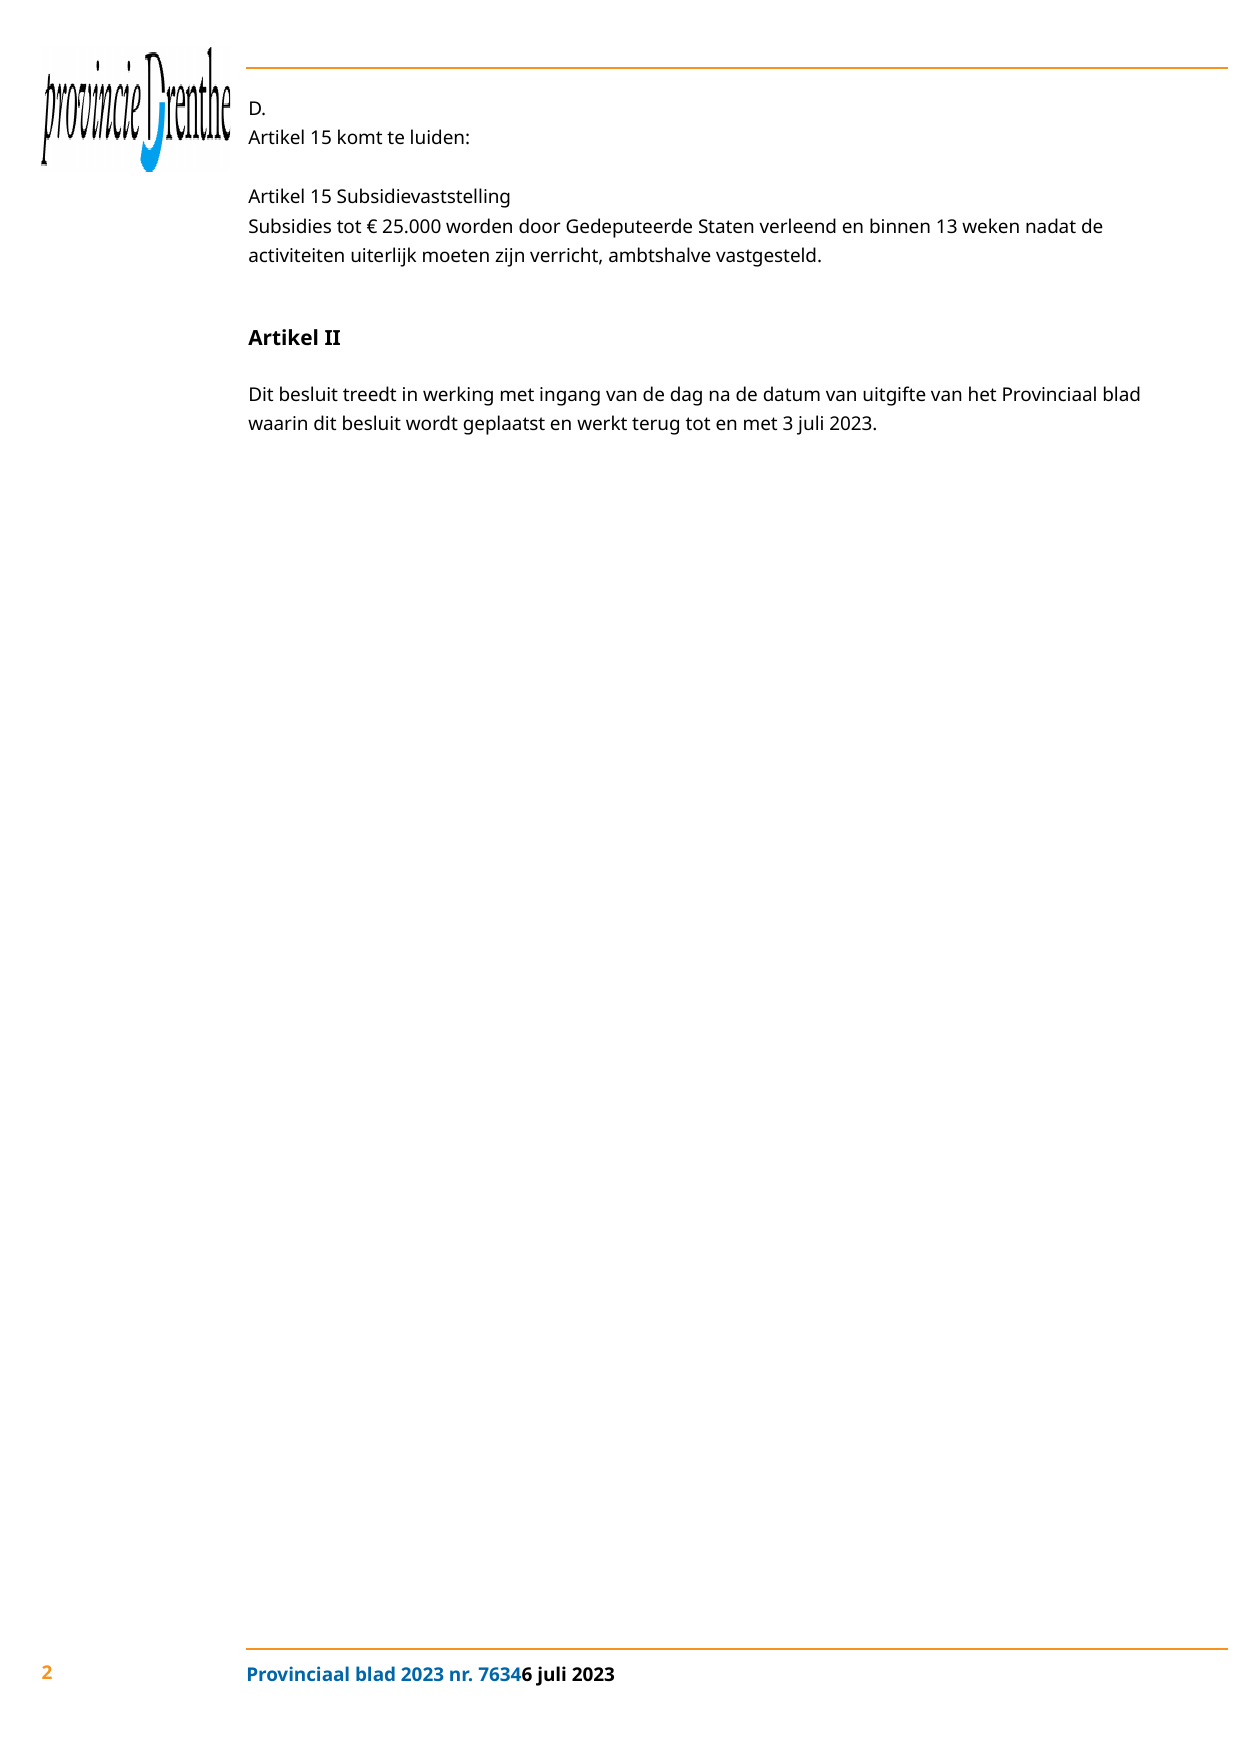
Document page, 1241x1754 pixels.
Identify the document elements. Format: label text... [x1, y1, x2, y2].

text D. [248, 95, 1152, 121]
text Dit besluit treedt in werking met ingang van de dag na de datum van uitgifte van het Provinciaal blad waarin dit besluit wordt geplaatst en werkt terug tot en met 3 juli 2023. [248, 381, 1152, 436]
text Artikel 15 komt te luiden: [248, 124, 1152, 150]
text Artikel II [248, 323, 1152, 351]
text Subsidies tot € 25.000 worden door Gedeputeerde Staten verleend en binnen 13 weken nadat de activiteiten uiterlijk moeten zijn verricht, ambtshalve vastgesteld. [248, 213, 1152, 268]
picture [41, 47, 231, 172]
text Artikel 15 Subsidievaststelling [248, 183, 1152, 209]
